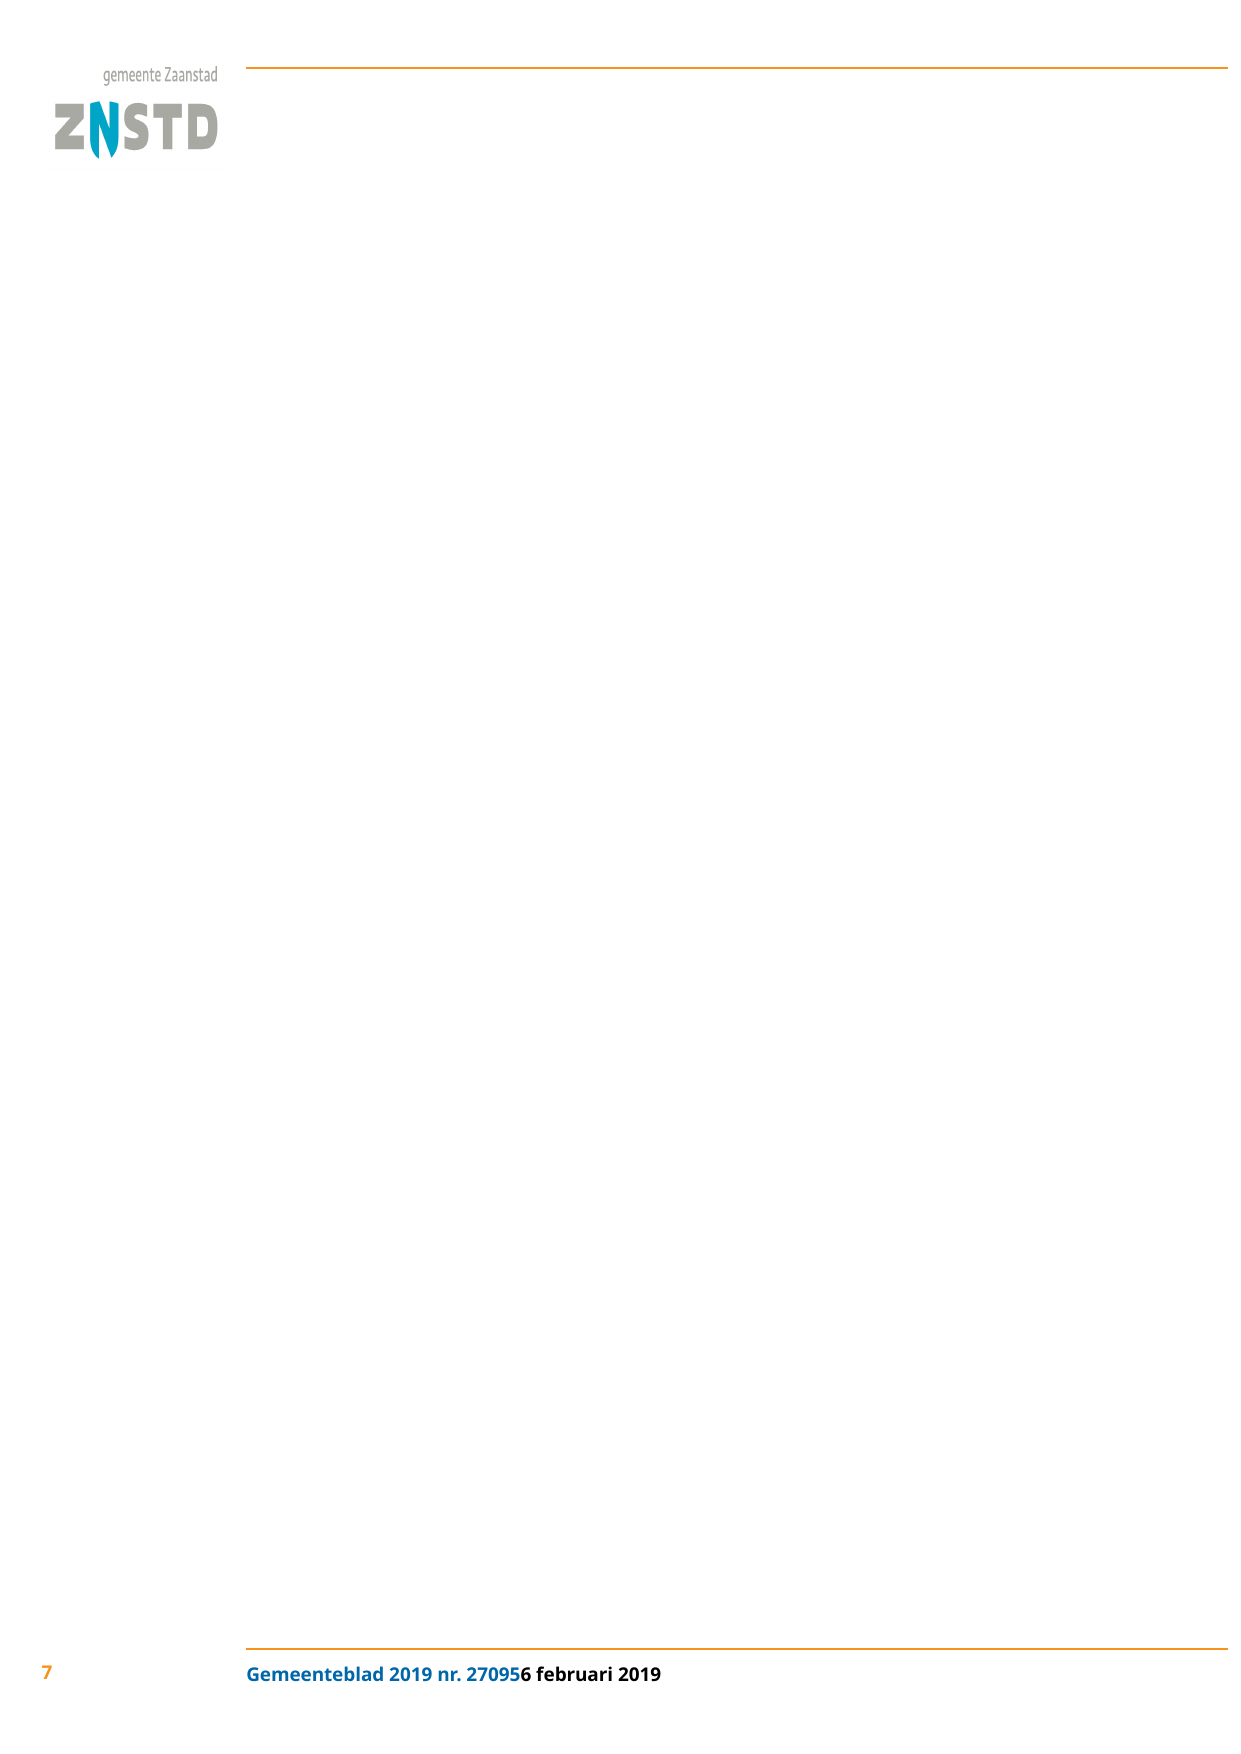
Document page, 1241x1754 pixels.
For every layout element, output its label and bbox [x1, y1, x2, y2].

picture [41, 47, 231, 172]
